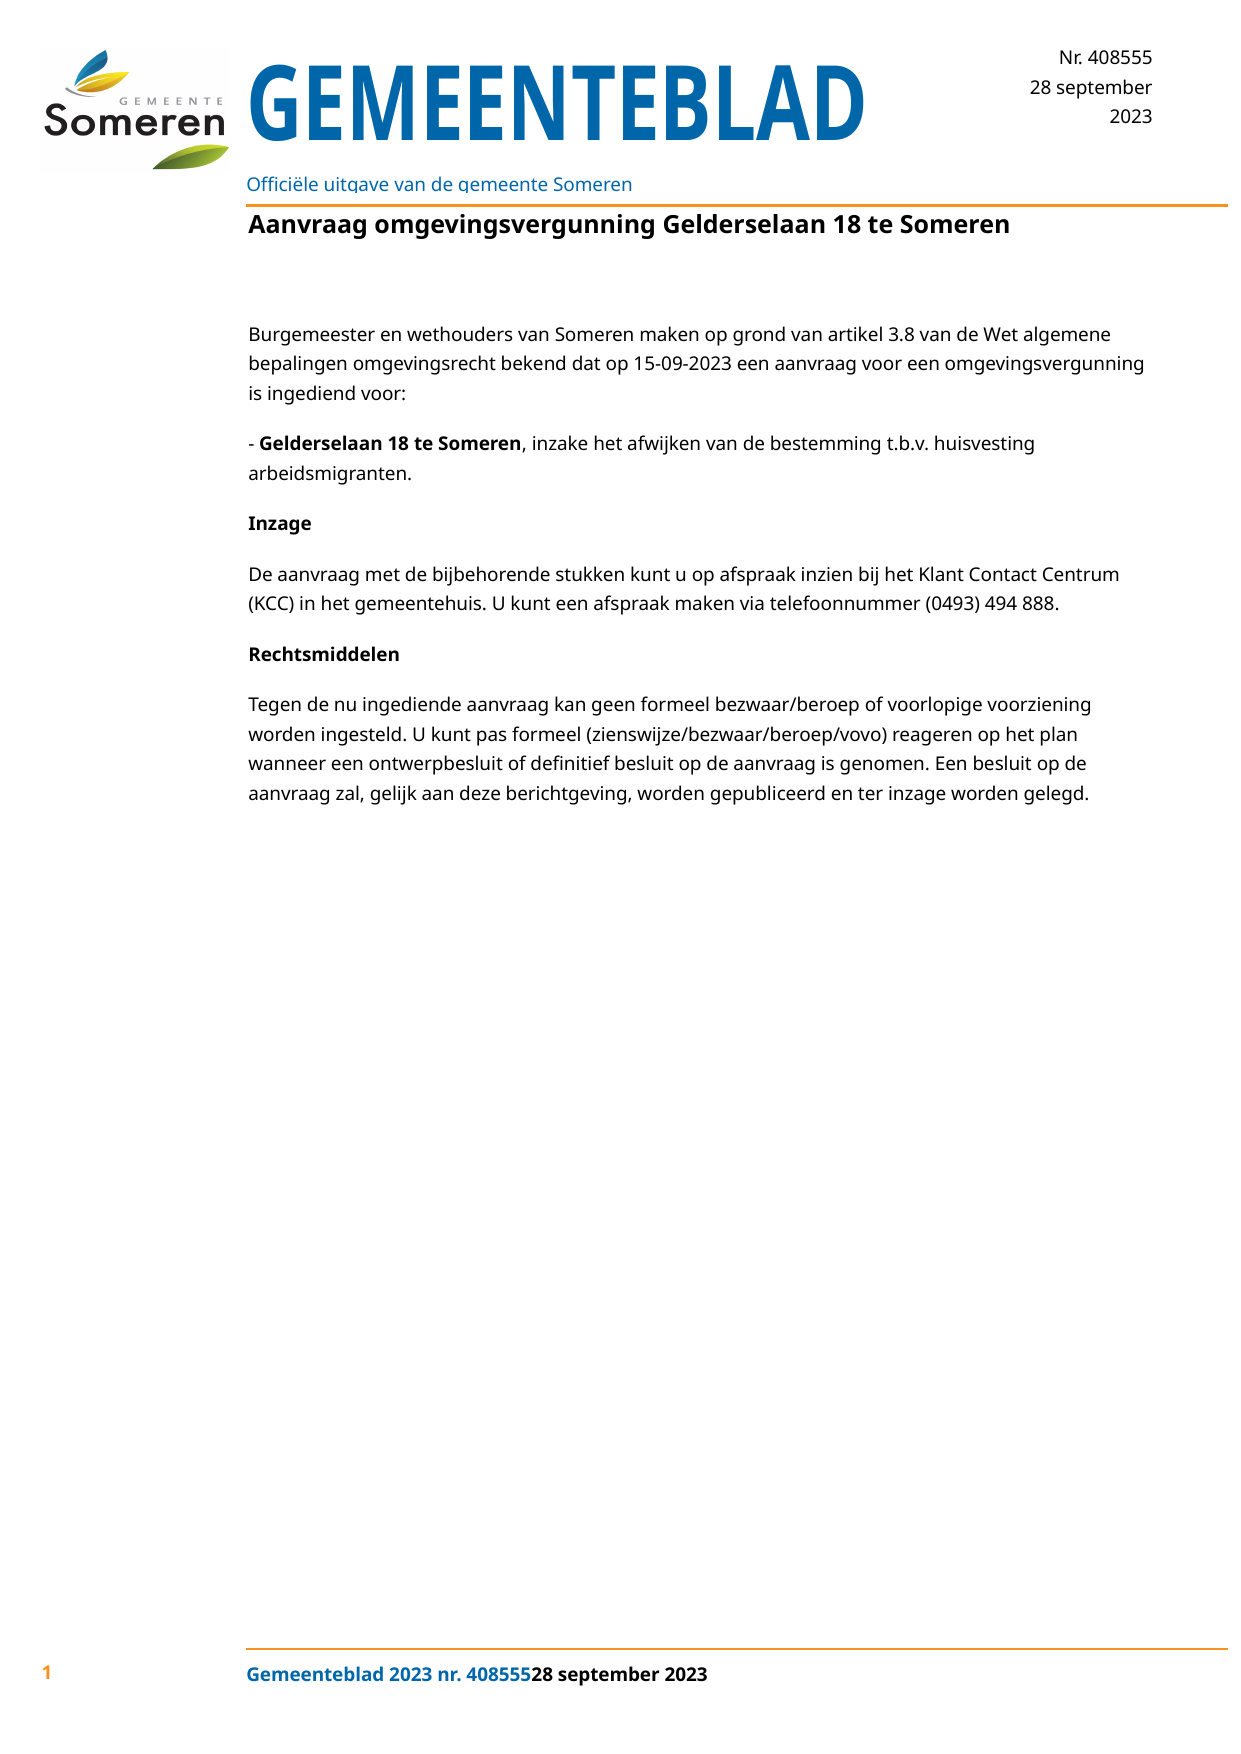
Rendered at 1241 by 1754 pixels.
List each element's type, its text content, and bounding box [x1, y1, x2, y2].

text - Gelderselaan 18 te Someren, inzake het afwijken van de bestemming t.b.v. huisvesting arbeidsmigranten. [248, 430, 1152, 486]
picture [41, 47, 231, 172]
text Inzage [248, 510, 1152, 536]
text Aanvraag omgevingsvergunning Gelderselaan 18 te Someren [248, 207, 1152, 241]
text Tegen de nu ingediende aanvraag kan geen formeel bezwaar/beroep of voorlopige voorziening worden ingesteld. U kunt pas formeel (zienswijze/bezwaar/beroep/vovo) reageren op het plan wanneer een ontwerpbesluit of definitief besluit op de aanvraag is genomen. Een besluit op de aanvraag zal, gelijk aan deze berichtgeving, worden gepubliceerd en ter inzage worden gelegd. [248, 691, 1152, 806]
text Burgemeester en wethouders van Someren maken op grond van artikel 3.8 van de Wet algemene bepalingen omgevingsrecht bekend dat op 15-09-2023 een aanvraag voor een omgevingsvergunning is ingediend voor: [248, 321, 1152, 406]
text De aanvraag met de bijbehorende stukken kunt u op afspraak inzien bij het Klant Contact Centrum (KCC) in het gemeentehuis. U kunt een afspraak maken via telefoonnummer (0493) 494 888. [248, 561, 1152, 616]
text Rechtsmiddelen [248, 641, 1152, 666]
